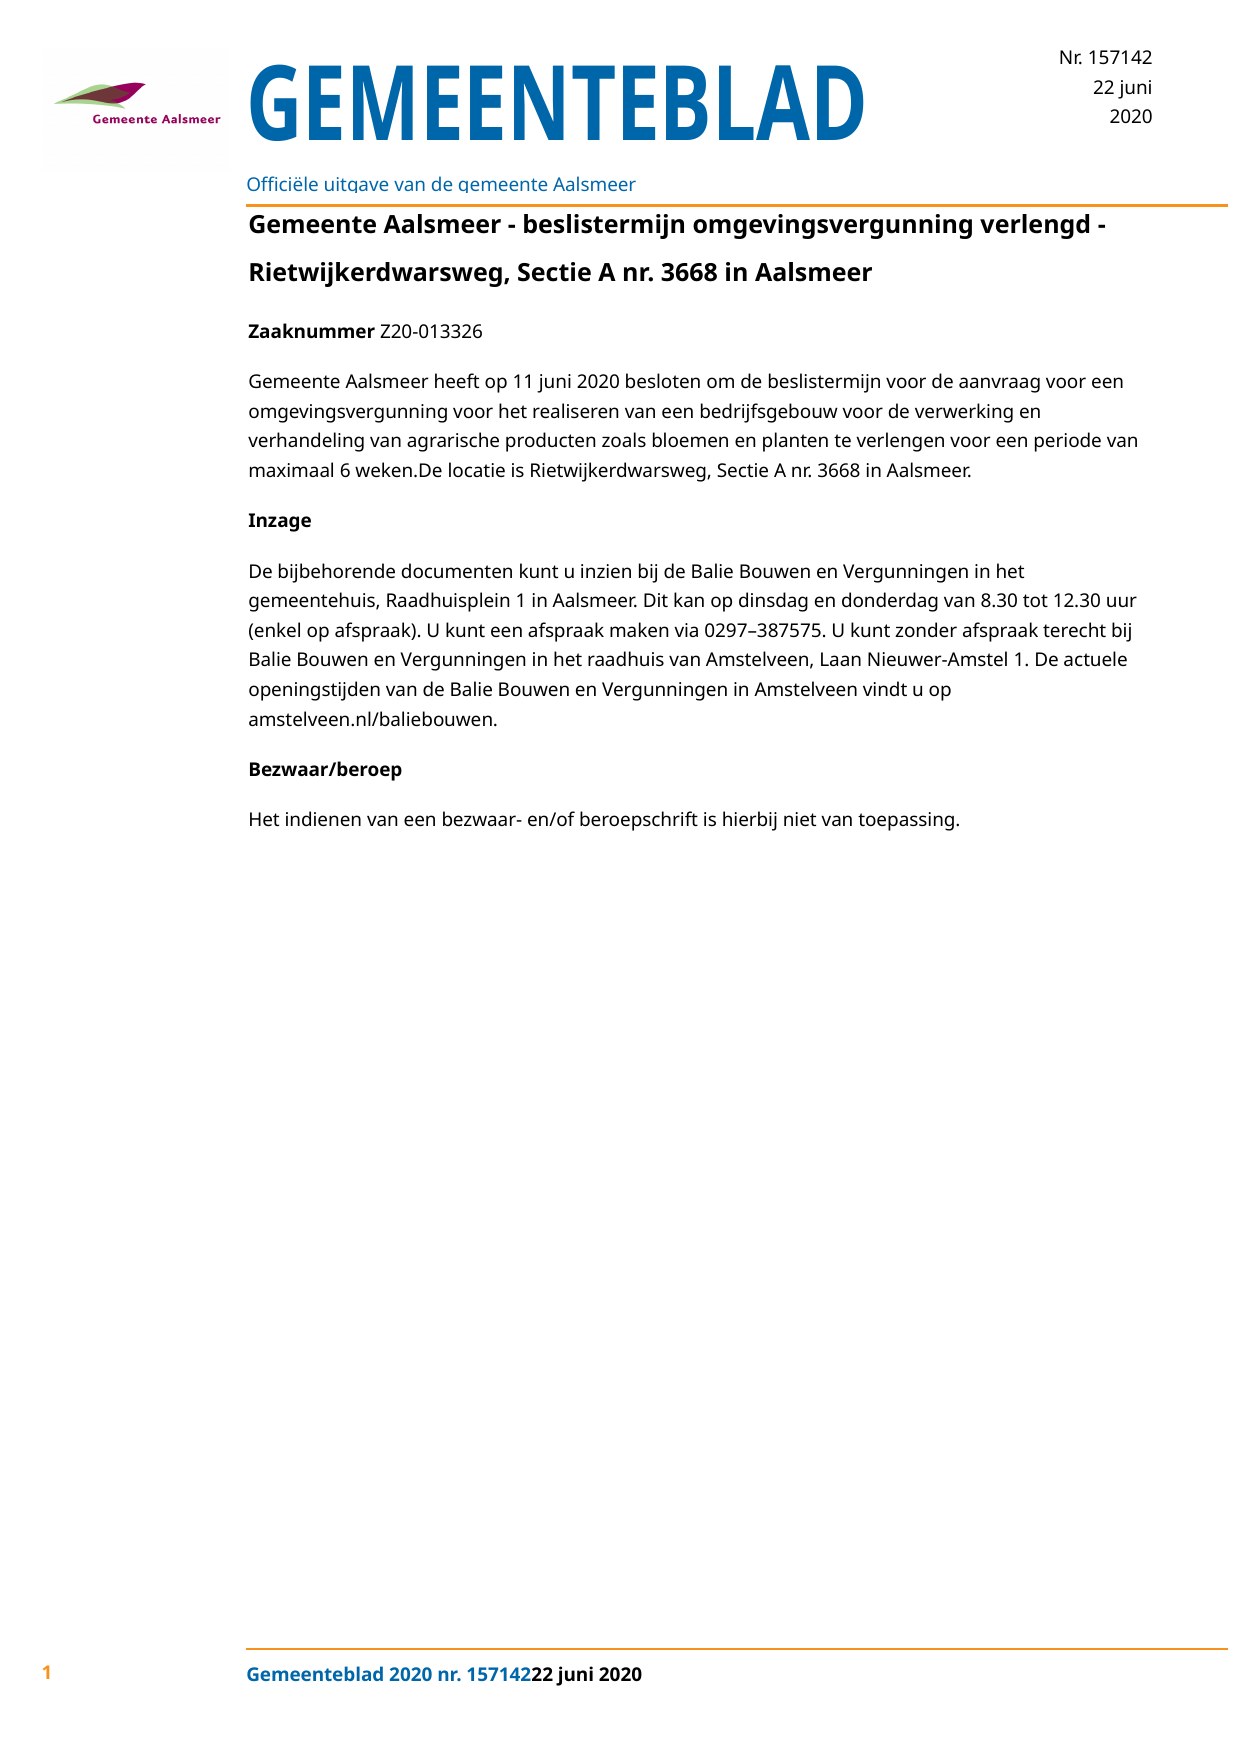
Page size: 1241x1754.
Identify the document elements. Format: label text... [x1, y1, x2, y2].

text Zaaknummer Z20-013326 [248, 318, 1152, 344]
text Bezwaar/beroep [248, 756, 1152, 782]
text De bijbehorende documenten kunt u inzien bij de Balie Bouwen en Vergunningen in het gemeentehuis, Raadhuisplein 1 in Aalsmeer. Dit kan op dinsdag en donderdag van 8.30 tot 12.30 uur (enkel op afspraak). U kunt een afspraak maken via 0297–387575. U kunt zonder afspraak terecht bij Balie Bouwen en Vergunningen in het raadhuis van Amstelveen, Laan Nieuwer-Amstel 1. De actuele openingstijden van de Balie Bouwen en Vergunningen in Amstelveen vindt u op amstelveen.nl/baliebouwen. [248, 558, 1152, 732]
text Gemeente Aalsmeer - beslistermijn omgevingsvergunning verlengd - Rietwijkerdwarsweg, Sectie A nr. 3668 in Aalsmeer [248, 207, 1152, 288]
picture [41, 47, 231, 172]
text Inzage [248, 507, 1152, 533]
text Gemeente Aalsmeer heeft op 11 juni 2020 besloten om de beslistermijn voor de aanvraag voor een omgevingsvergunning voor het realiseren van een bedrijfsgebouw voor de verwerking en verhandeling van agrarische producten zoals bloemen en planten te verlengen voor een periode van maximaal 6 weken.De locatie is Rietwijkerdwarsweg, Sectie A nr. 3668 in Aalsmeer. [248, 368, 1152, 483]
text Het indienen van een bezwaar- en/of beroepschrift is hierbij niet van toepassing. [248, 807, 1152, 832]
